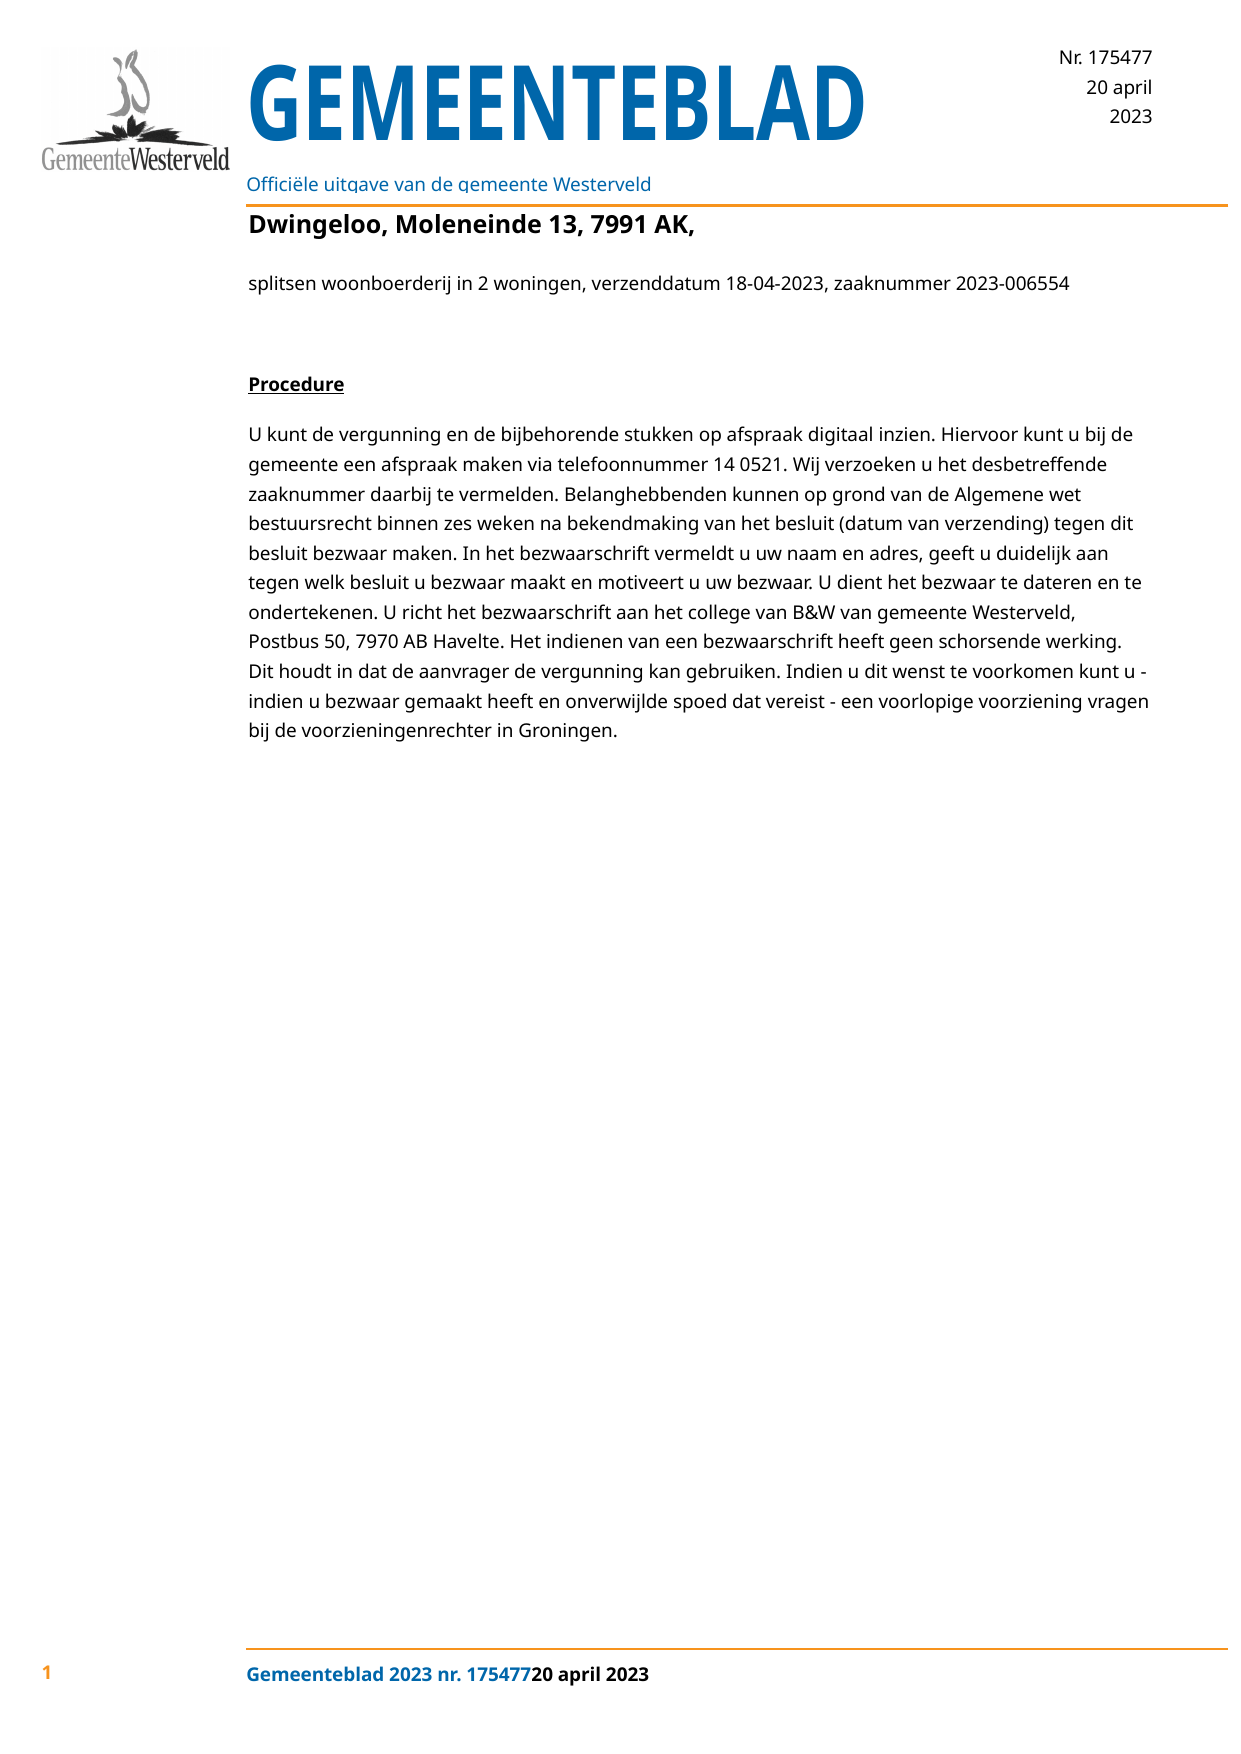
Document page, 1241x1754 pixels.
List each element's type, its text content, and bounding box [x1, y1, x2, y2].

text Procedure [248, 371, 1152, 397]
picture [41, 47, 231, 172]
text splitsen woonboerderij in 2 woningen, verzenddatum 18-04-2023, zaaknummer 2023-006554 [248, 270, 1152, 296]
text U kunt de vergunning en de bijbehorende stukken op afspraak digitaal inzien. Hiervoor kunt u bij de gemeente een afspraak maken via telefoonnummer 14 0521. Wij verzoeken u het desbetreffende zaaknummer daarbij te vermelden. Belanghebbenden kunnen op grond van de Algemene wet bestuursrecht binnen zes weken na bekendmaking van het besluit (datum van verzending) tegen dit besluit bezwaar maken. In het bezwaarschrift vermeldt u uw naam en adres, geeft u duidelijk aan tegen welk besluit u bezwaar maakt en motiveert u uw bezwaar. U dient het bezwaar te dateren en te ondertekenen. U richt het bezwaarschrift aan het college van B&W van gemeente Westerveld, Postbus 50, 7970 AB Havelte. Het indienen van een bezwaarschrift heeft geen schorsende werking. Dit houdt in dat de aanvrager de vergunning kan gebruiken. Indien u dit wenst te voorkomen kunt u - indien u bezwaar gemaakt heeft en onverwijlde spoed dat vereist - een voorlopige voorziening vragen bij de voorzieningenrechter in Groningen. [248, 422, 1152, 743]
text Dwingeloo, Moleneinde 13, 7991 AK, [248, 207, 1152, 241]
